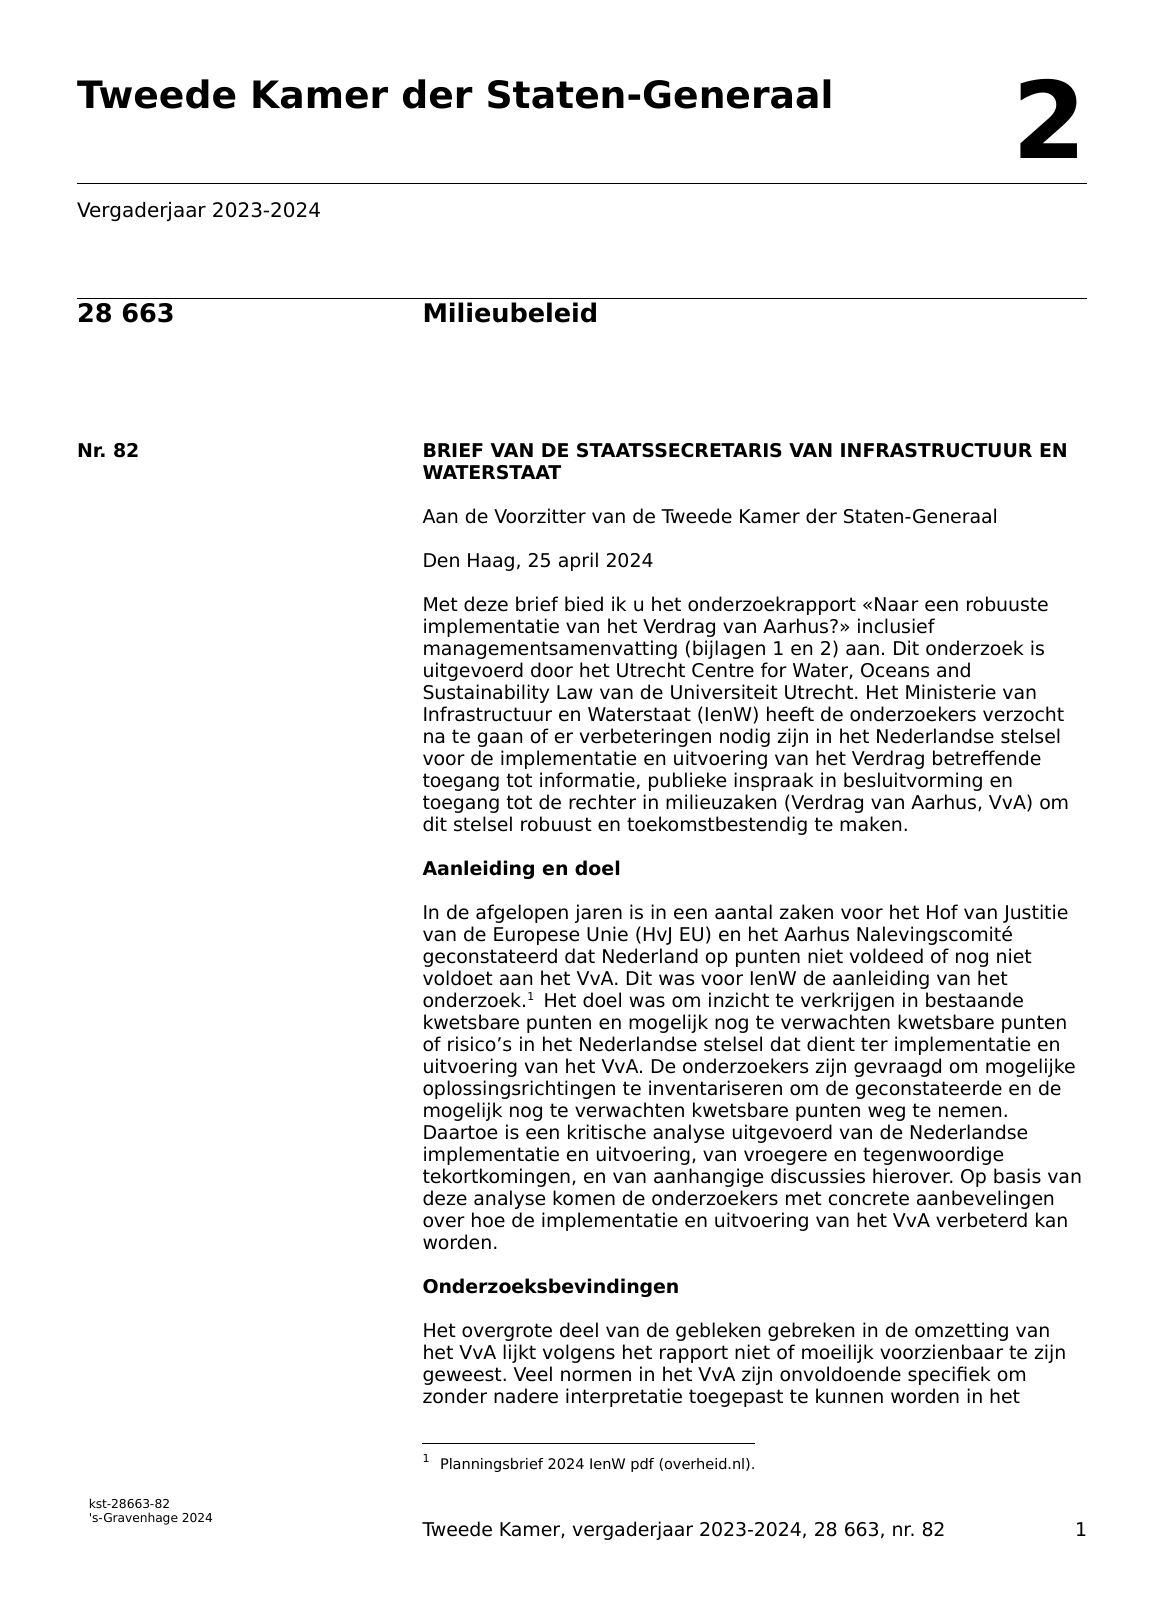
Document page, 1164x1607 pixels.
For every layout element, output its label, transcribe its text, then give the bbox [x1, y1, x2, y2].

text kst-28663-82 [88, 1497, 323, 1511]
subtitle 28 663 Milieubeleid [77, 299, 1087, 329]
text Het overgrote deel van de gebleken gebreken in de omzetting van het VvA lijkt volgens het rapport niet of moeilijk voorzienbaar te zijn geweest. Veel normen in het VvA zijn onvoldoende specifiek om zonder nadere interpretatie toegepast te kunnen worden in het [422, 1320, 1087, 1408]
text In de afgelopen jaren is in een aantal zaken voor het Hof van Justitie van de Europese Unie (HvJ EU) en het Aarhus Nalevingscomité geconstateerd dat Nederland op punten niet voldeed of nog niet voldoet aan het VvA. Dit was voor IenW de aanleiding van het onderzoek. Het doel was om inzicht te verkrijgen in bestaande kwetsbare punten en mogelijk nog te verwachten kwetsbare punten of risico’s in het Nederlandse stelsel dat dient ter implementatie en uitvoering van het VvA. De onderzoekers zijn gevraagd om mogelijke oplossingsrichtingen te inventariseren om de geconstateerde en de mogelijk nog te verwachten kwetsbare punten weg te nemen. Daartoe is een kritische analyse uitgevoerd van de Nederlandse implementatie en uitvoering, van vroegere en tegenwoordige tekortkomingen, en van aanhangige discussies hierover. Op basis van deze analyse komen de onderzoekers met concrete aanbevelingen over hoe de implementatie en uitvoering van het VvA verbeterd kan worden. [422, 902, 1087, 1254]
text 's-Gravenhage 2024 [88, 1511, 323, 1525]
text Aan de Voorzitter van de Tweede Kamer der Staten-Generaal [422, 506, 1087, 528]
subtitle Aanleiding en doel [422, 858, 1087, 880]
table_header Tweede Kamer der Staten-Generaal [77, 59, 886, 183]
text Planningsbrief 2024 IenW pdf (overheid.nl). [422, 1452, 1087, 1474]
text Met deze brief bied ik u het onderzoekrapport «Naar een robuuste implementatie van het Verdrag van Aarhus?» inclusief managementsamenvatting (bijlagen 1 en 2) aan. Dit onderzoek is uitgevoerd door het Utrecht Centre for Water, Oceans and Sustainability Law van de Universiteit Utrecht. Het Ministerie van Infrastructuur en Waterstaat (IenW) heeft de onderzoekers verzocht na te gaan of er verbeteringen nodig zijn in het Nederlandse stelsel voor de implementatie en uitvoering van het Verdrag betreffende toegang tot informatie, publieke inspraak in besluitvorming en toegang tot de rechter in milieuzaken (Verdrag van Aarhus, VvA) om dit stelsel robuust en toekomstbestendig te maken. [422, 594, 1087, 836]
table_cell Vergaderjaar 2023-2024 [77, 184, 1087, 298]
text Den Haag, 25 april 2024 [422, 550, 1087, 572]
subtitle Nr. 82 BRIEF VAN DE STAATSSECRETARIS VAN INFRASTRUCTUUR EN WATERSTAAT [77, 440, 1087, 484]
subtitle Onderzoeksbevindingen [422, 1276, 1087, 1298]
table_header 2 [886, 59, 1087, 183]
